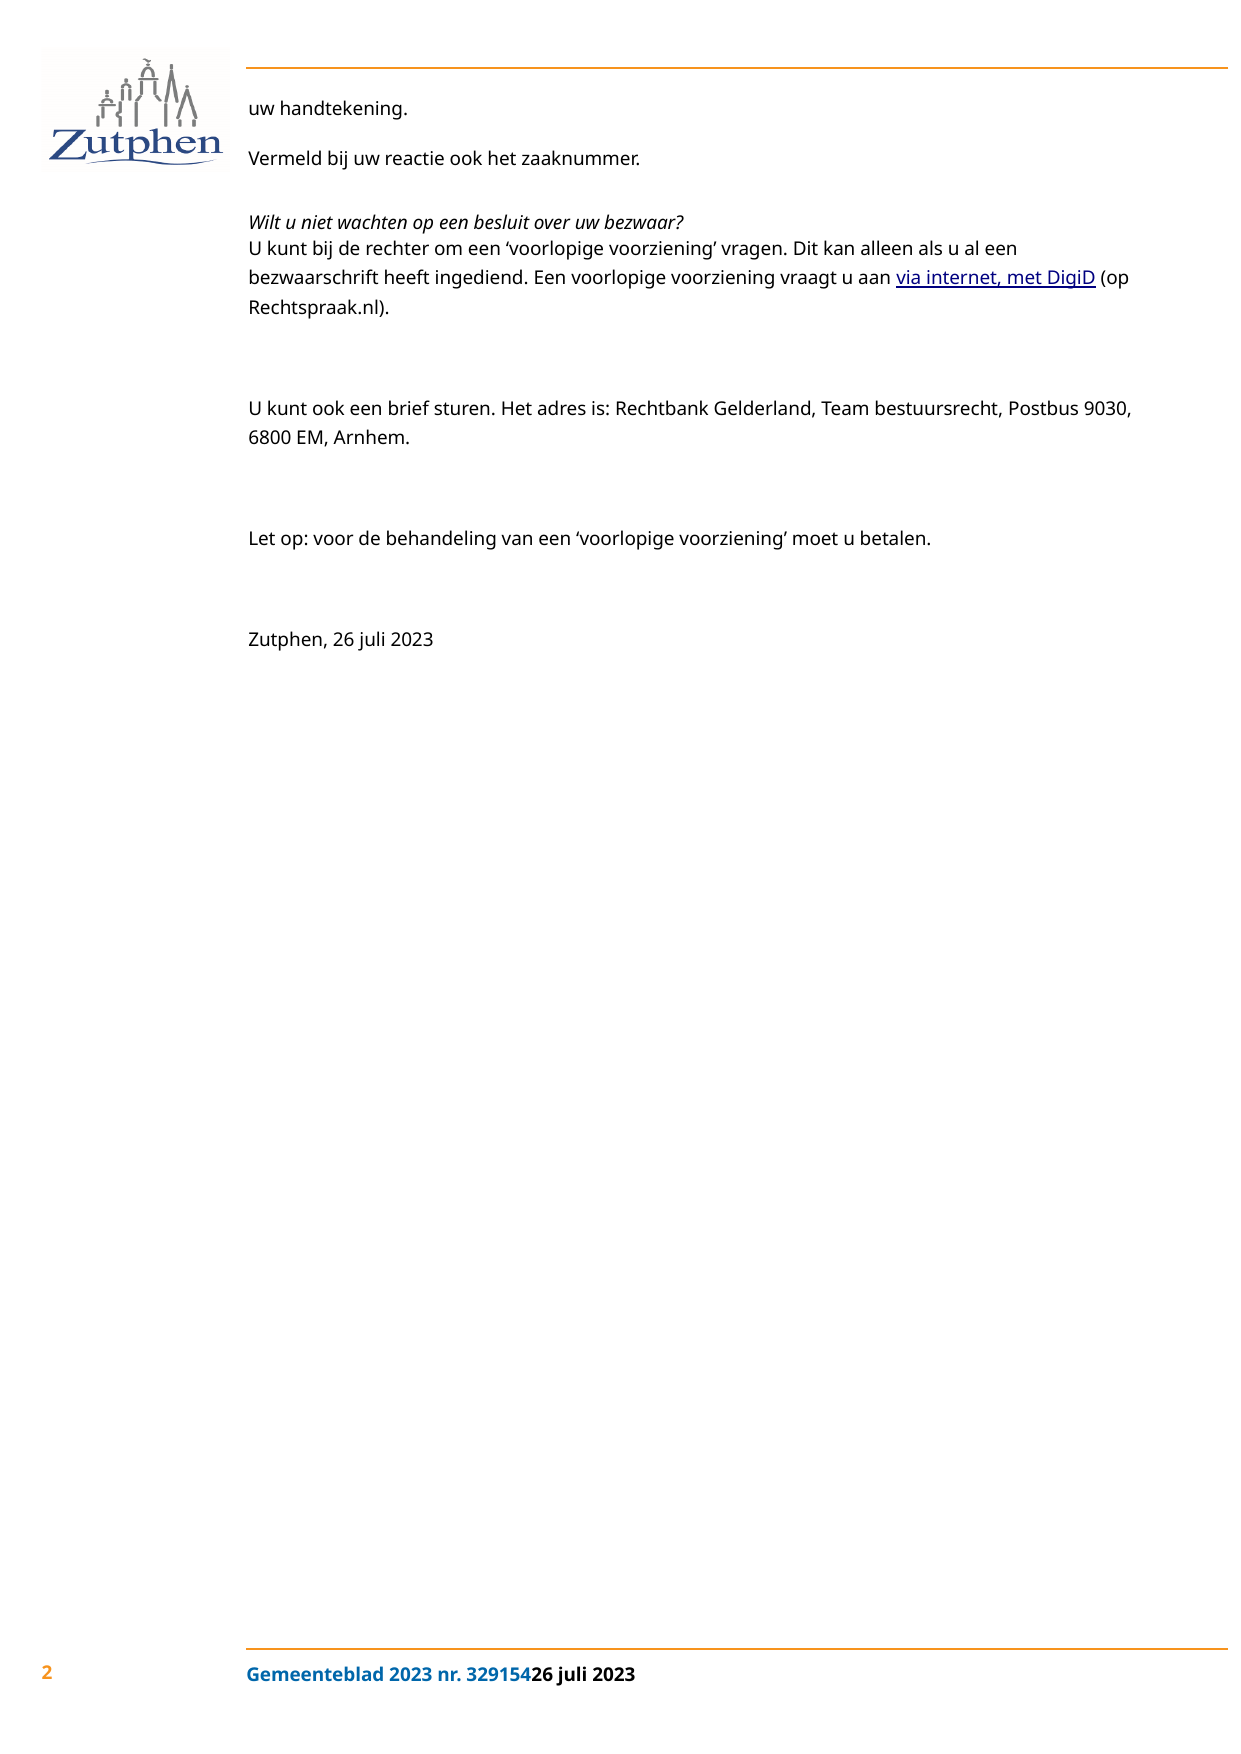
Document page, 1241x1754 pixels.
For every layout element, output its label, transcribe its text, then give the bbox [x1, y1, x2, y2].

text Wilt u niet wachten op een besluit over uw bezwaar? [248, 209, 1152, 235]
text U kunt ook een brief sturen. Het adres is: Rechtbank Gelderland, Team bestuursrecht, Postbus 9030, 6800 EM, Arnhem. [248, 395, 1152, 450]
text Let op: voor de behandeling van een ‘voorlopige voorziening’ moet u betalen. [248, 525, 1152, 551]
text Vermeld bij uw reactie ook het zaaknummer. [248, 145, 1152, 171]
text uw handtekening. [248, 95, 1152, 121]
text Zutphen, 26 juli 2023 [248, 626, 1152, 652]
picture [41, 47, 231, 172]
text U kunt bij de rechter om een ‘voorlopige voorziening’ vragen. Dit kan alleen als u al een bezwaarschrift heeft ingediend. Een voorlopige voorziening vraagt u aan via internet, met DigiD (op Rechtspraak.nl). [248, 235, 1152, 320]
